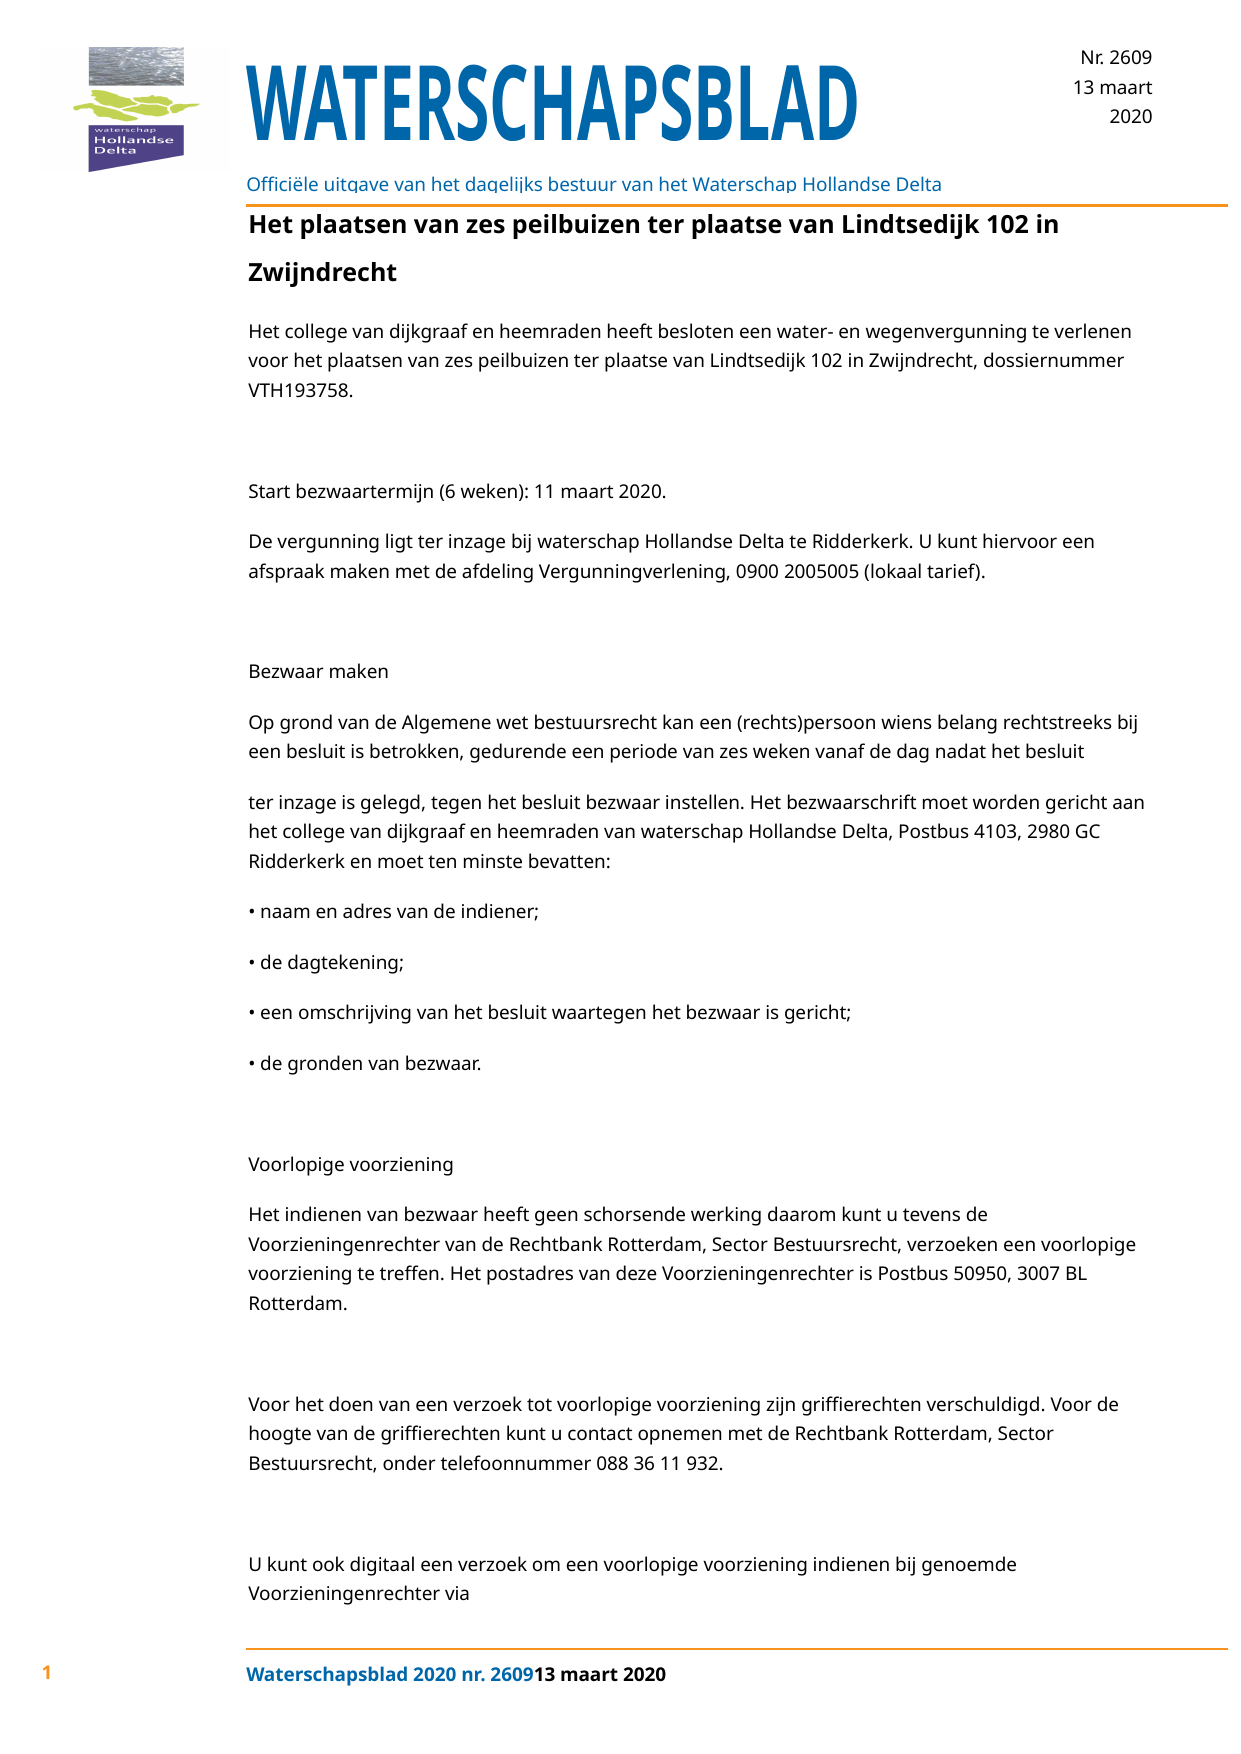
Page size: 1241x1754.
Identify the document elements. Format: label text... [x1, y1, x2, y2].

text Op grond van de Algemene wet bestuursrecht kan een (rechts)persoon wiens belang rechtstreeks bij een besluit is betrokken, gedurende een periode van zes weken vanaf de dag nadat het besluit [248, 709, 1152, 764]
text Voor het doen van een verzoek tot voorlopige voorziening zijn griffierechten verschuldigd. Voor de hoogte van de griffierechten kunt u contact opnemen met de Rechtbank Rotterdam, Sector Bestuursrecht, onder telefoonnummer 088 36 11 932. [248, 1391, 1152, 1476]
text • naam en adres van de indiener; [248, 899, 1152, 924]
text Het plaatsen van zes peilbuizen ter plaatse van Lindtsedijk 102 in Zwijndrecht [248, 207, 1152, 288]
text ter inzage is gelegd, tegen het besluit bezwaar instellen. Het bezwaarschrift moet worden gericht aan het college van dijkgraaf en heemraden van waterschap Hollandse Delta, Postbus 4103, 2980 GC Ridderkerk en moet ten minste bevatten: [248, 789, 1152, 874]
text Bezwaar maken [248, 659, 1152, 684]
text Start bezwaartermijn (6 weken): 11 maart 2020. [248, 478, 1152, 504]
text Het indienen van bezwaar heeft geen schorsende werking daarom kunt u tevens de Voorzieningenrechter van de Rechtbank Rotterdam, Sector Bestuursrecht, verzoeken een voorlopige voorziening te treffen. Het postadres van deze Voorzieningenrechter is Postbus 50950, 3007 BL Rotterdam. [248, 1201, 1152, 1316]
text • de gronden van bezwaar. [248, 1050, 1152, 1076]
text • de dagtekening; [248, 949, 1152, 975]
picture [41, 47, 231, 172]
text U kunt ook digitaal een verzoek om een voorlopige voorziening indienen bij genoemde Voorzieningenrechter via [248, 1551, 1152, 1606]
text Voorlopige voorziening [248, 1151, 1152, 1177]
text • een omschrijving van het besluit waartegen het bezwaar is gericht; [248, 999, 1152, 1025]
text De vergunning ligt ter inzage bij waterschap Hollandse Delta te Ridderkerk. U kunt hiervoor een afspraak maken met de afdeling Vergunningverlening, 0900 2005005 (lokaal tarief). [248, 528, 1152, 584]
text Het college van dijkgraaf en heemraden heeft besloten een water- en wegenvergunning te verlenen voor het plaatsen van zes peilbuizen ter plaatse van Lindtsedijk 102 in Zwijndrecht, dossiernummer VTH193758. [248, 318, 1152, 403]
